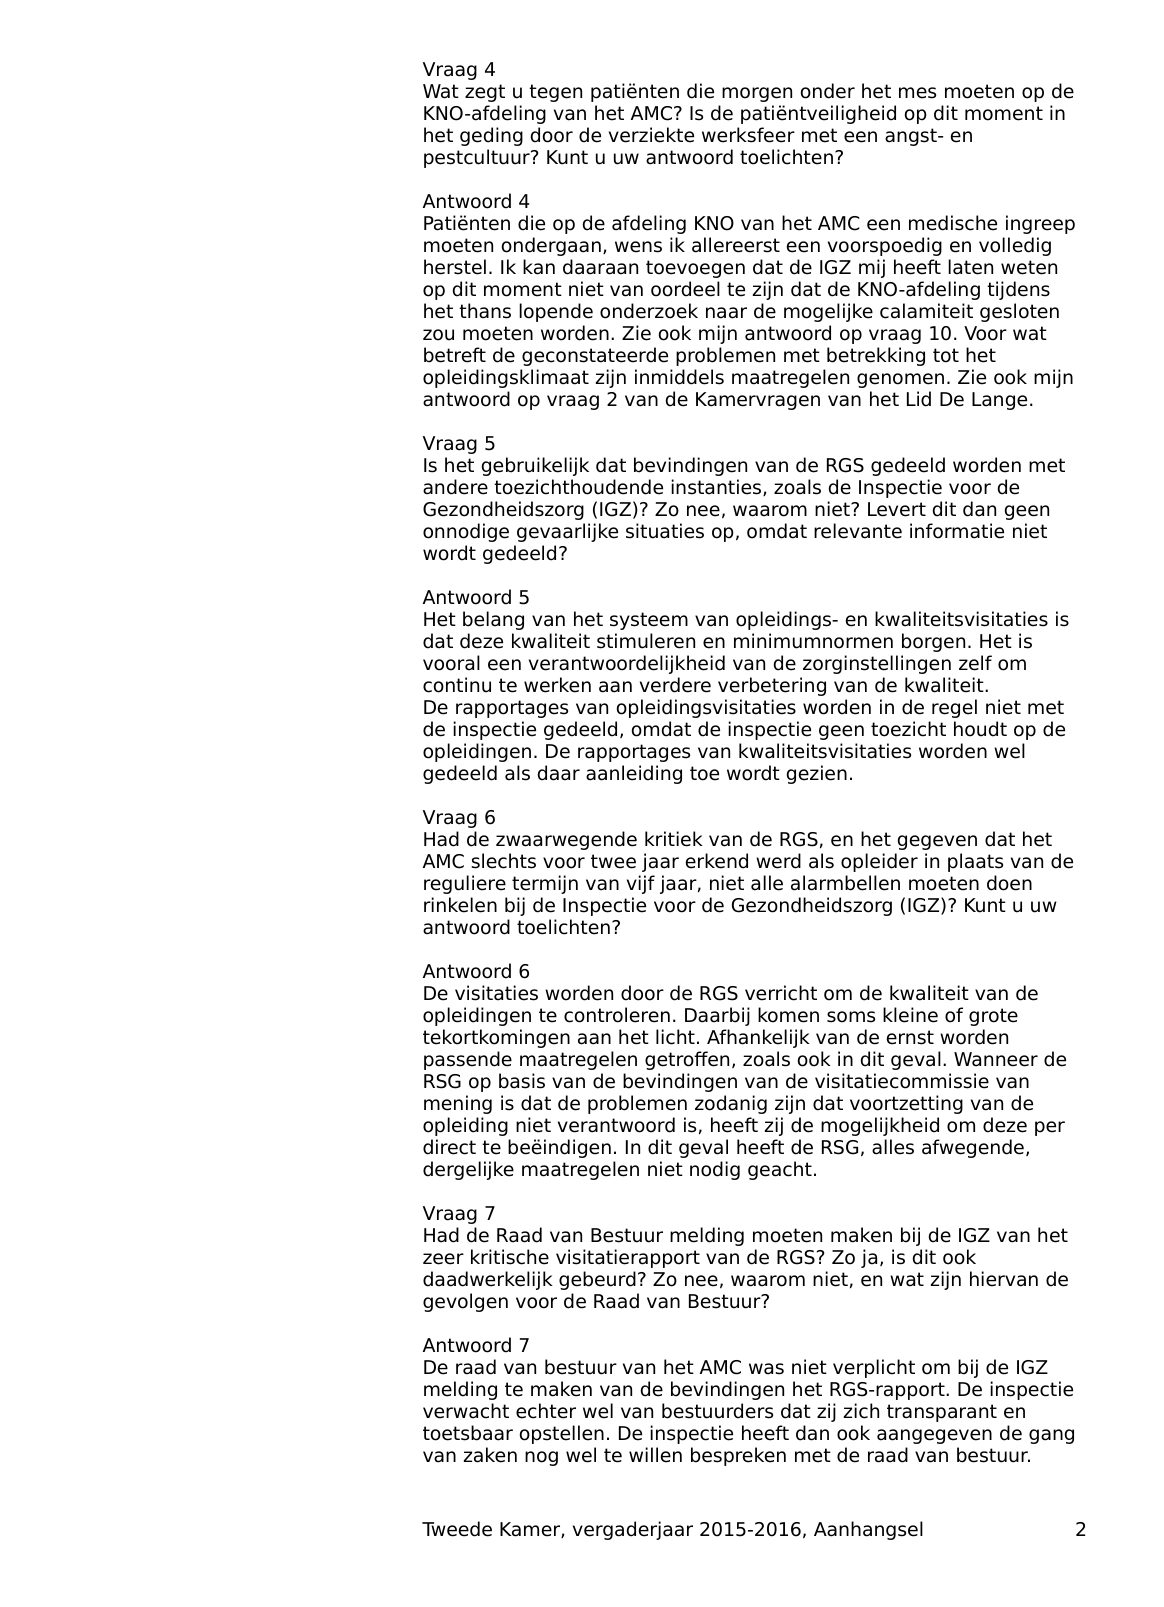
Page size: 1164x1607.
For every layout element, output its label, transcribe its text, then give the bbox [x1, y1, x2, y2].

text Had de zwaarwegende kritiek van de RGS, en het gegeven dat het AMC slechts voor twee jaar erkend werd als opleider in plaats van de reguliere termijn van vijf jaar, niet alle alarmbellen moeten doen rinkelen bij de Inspectie voor de Gezondheidszorg (IGZ)? Kunt u uw antwoord toelichten? [422, 829, 1087, 939]
text Antwoord 7 [422, 1335, 1087, 1357]
text Het belang van het systeem van opleidings- en kwaliteitsvisitaties is dat deze kwaliteit stimuleren en minimumnormen borgen. Het is vooral een verantwoordelijkheid van de zorginstellingen zelf om continu te werken aan verdere verbetering van de kwaliteit. [422, 609, 1087, 697]
text Had de Raad van Bestuur melding moeten maken bij de IGZ van het zeer kritische visitatierapport van de RGS? Zo ja, is dit ook daadwerkelijk gebeurd? Zo nee, waarom niet, en wat zijn hiervan de gevolgen voor de Raad van Bestuur? [422, 1225, 1087, 1313]
text Vraag 5 [422, 433, 1087, 455]
text Vraag 6 [422, 807, 1087, 829]
text De raad van bestuur van het AMC was niet verplicht om bij de IGZ melding te maken van de bevindingen het RGS-rapport. De inspectie verwacht echter wel van bestuurders dat zij zich transparant en toetsbaar opstellen. De inspectie heeft dan ook aangegeven de gang van zaken nog wel te willen bespreken met de raad van bestuur. [422, 1357, 1087, 1467]
text Antwoord 5 [422, 587, 1087, 609]
text Antwoord 6 [422, 961, 1087, 983]
text Vraag 7 [422, 1203, 1087, 1225]
text Antwoord 4 [422, 191, 1087, 213]
text Wat zegt u tegen patiënten die morgen onder het mes moeten op de KNO-afdeling van het AMC? Is de patiëntveiligheid op dit moment in het geding door de verziekte werksfeer met een angst- en pestcultuur? Kunt u uw antwoord toelichten? [422, 81, 1087, 169]
text Patiënten die op de afdeling KNO van het AMC een medische ingreep moeten ondergaan, wens ik allereerst een voorspoedig en volledig herstel. Ik kan daaraan toevoegen dat de IGZ mij heeft laten weten op dit moment niet van oordeel te zijn dat de KNO-afdeling tijdens het thans lopende onderzoek naar de mogelijke calamiteit gesloten zou moeten worden. Zie ook mijn antwoord op vraag 10. Voor wat betreft de geconstateerde problemen met betrekking tot het opleidingsklimaat zijn inmiddels maatregelen genomen. Zie ook mijn antwoord op vraag 2 van de Kamervragen van het Lid De Lange. [422, 213, 1087, 411]
text Vraag 4 [422, 59, 1087, 81]
text Is het gebruikelijk dat bevindingen van de RGS gedeeld worden met andere toezichthoudende instanties, zoals de Inspectie voor de Gezondheidszorg (IGZ)? Zo nee, waarom niet? Levert dit dan geen onnodige gevaarlijke situaties op, omdat relevante informatie niet wordt gedeeld? [422, 455, 1087, 565]
text De rapportages van opleidingsvisitaties worden in de regel niet met de inspectie gedeeld, omdat de inspectie geen toezicht houdt op de opleidingen. De rapportages van kwaliteitsvisitaties worden wel gedeeld als daar aanleiding toe wordt gezien. [422, 697, 1087, 785]
text De visitaties worden door de RGS verricht om de kwaliteit van de opleidingen te controleren. Daarbij komen soms kleine of grote tekortkomingen aan het licht. Afhankelijk van de ernst worden passende maatregelen getroffen, zoals ook in dit geval. Wanneer de RSG op basis van de bevindingen van de visitatiecommissie van mening is dat de problemen zodanig zijn dat voortzetting van de opleiding niet verantwoord is, heeft zij de mogelijkheid om deze per direct te beëindigen. In dit geval heeft de RSG, alles afwegende, dergelijke maatregelen niet nodig geacht. [422, 983, 1087, 1181]
